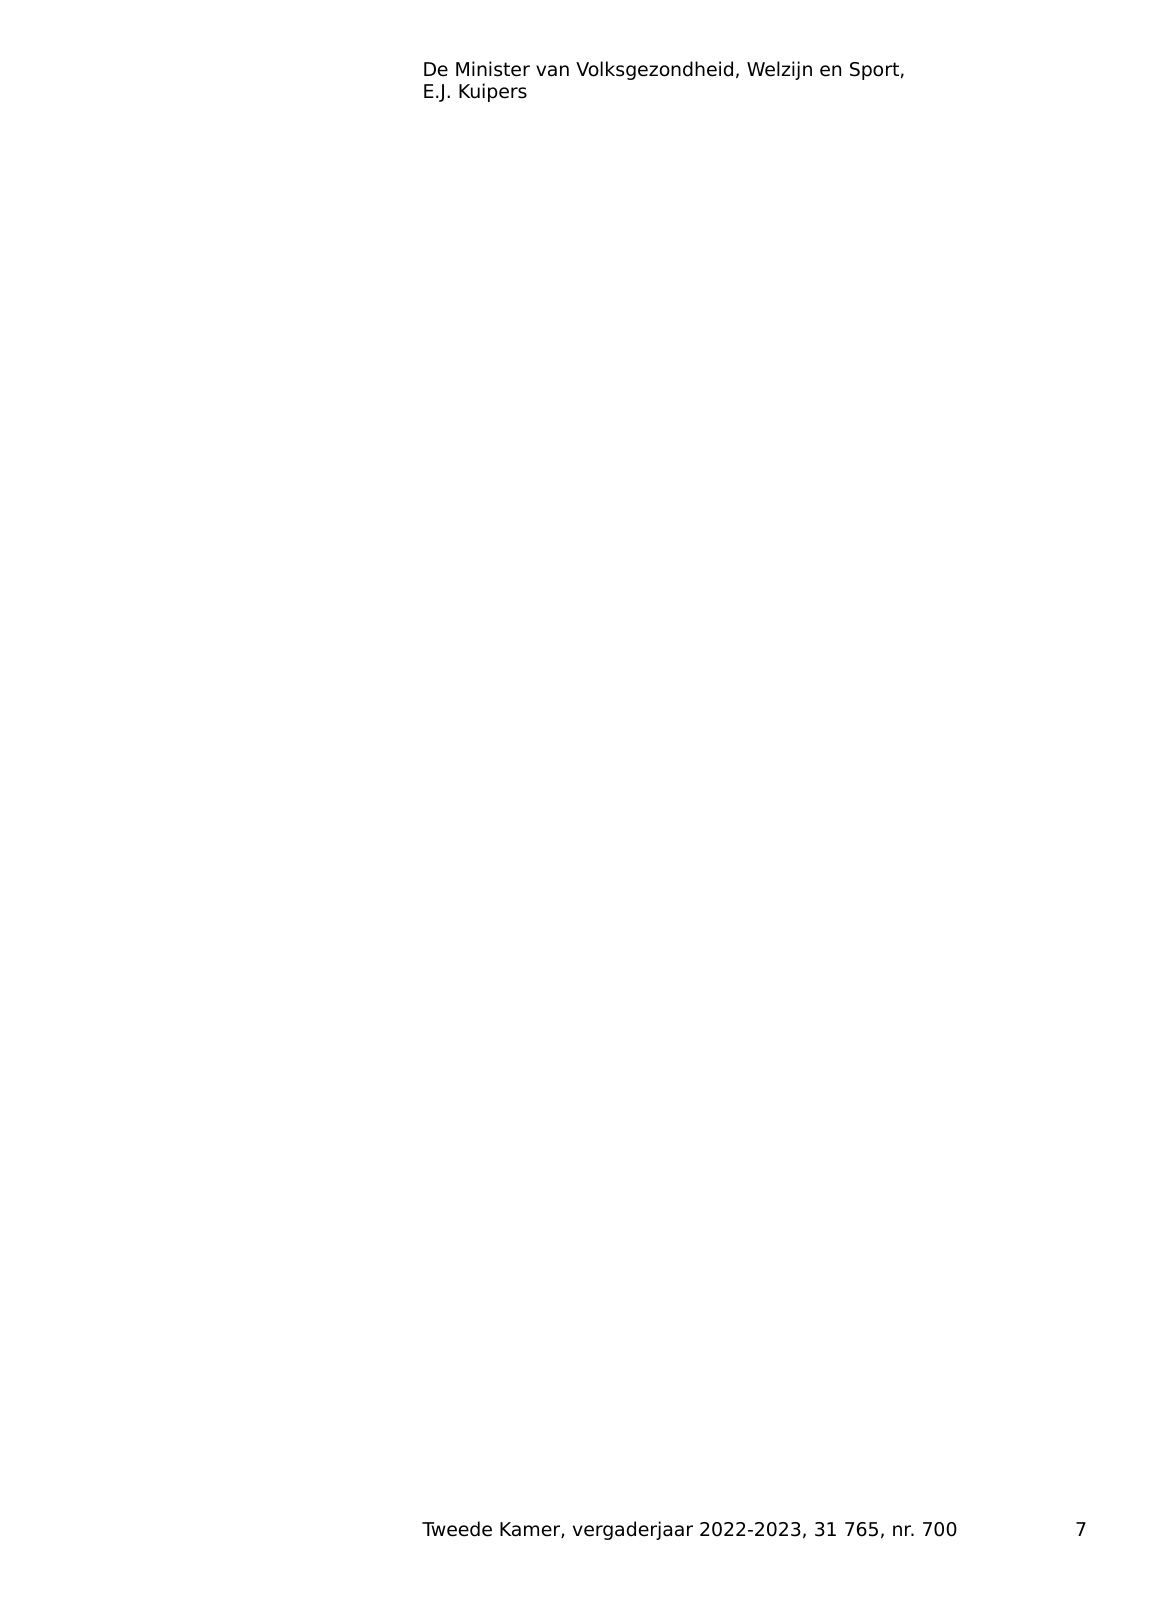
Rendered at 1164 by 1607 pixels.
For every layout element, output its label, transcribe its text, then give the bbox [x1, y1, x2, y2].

text De Minister van Volksgezondheid, Welzijn en Sport, E.J. Kuipers [422, 59, 1087, 103]
